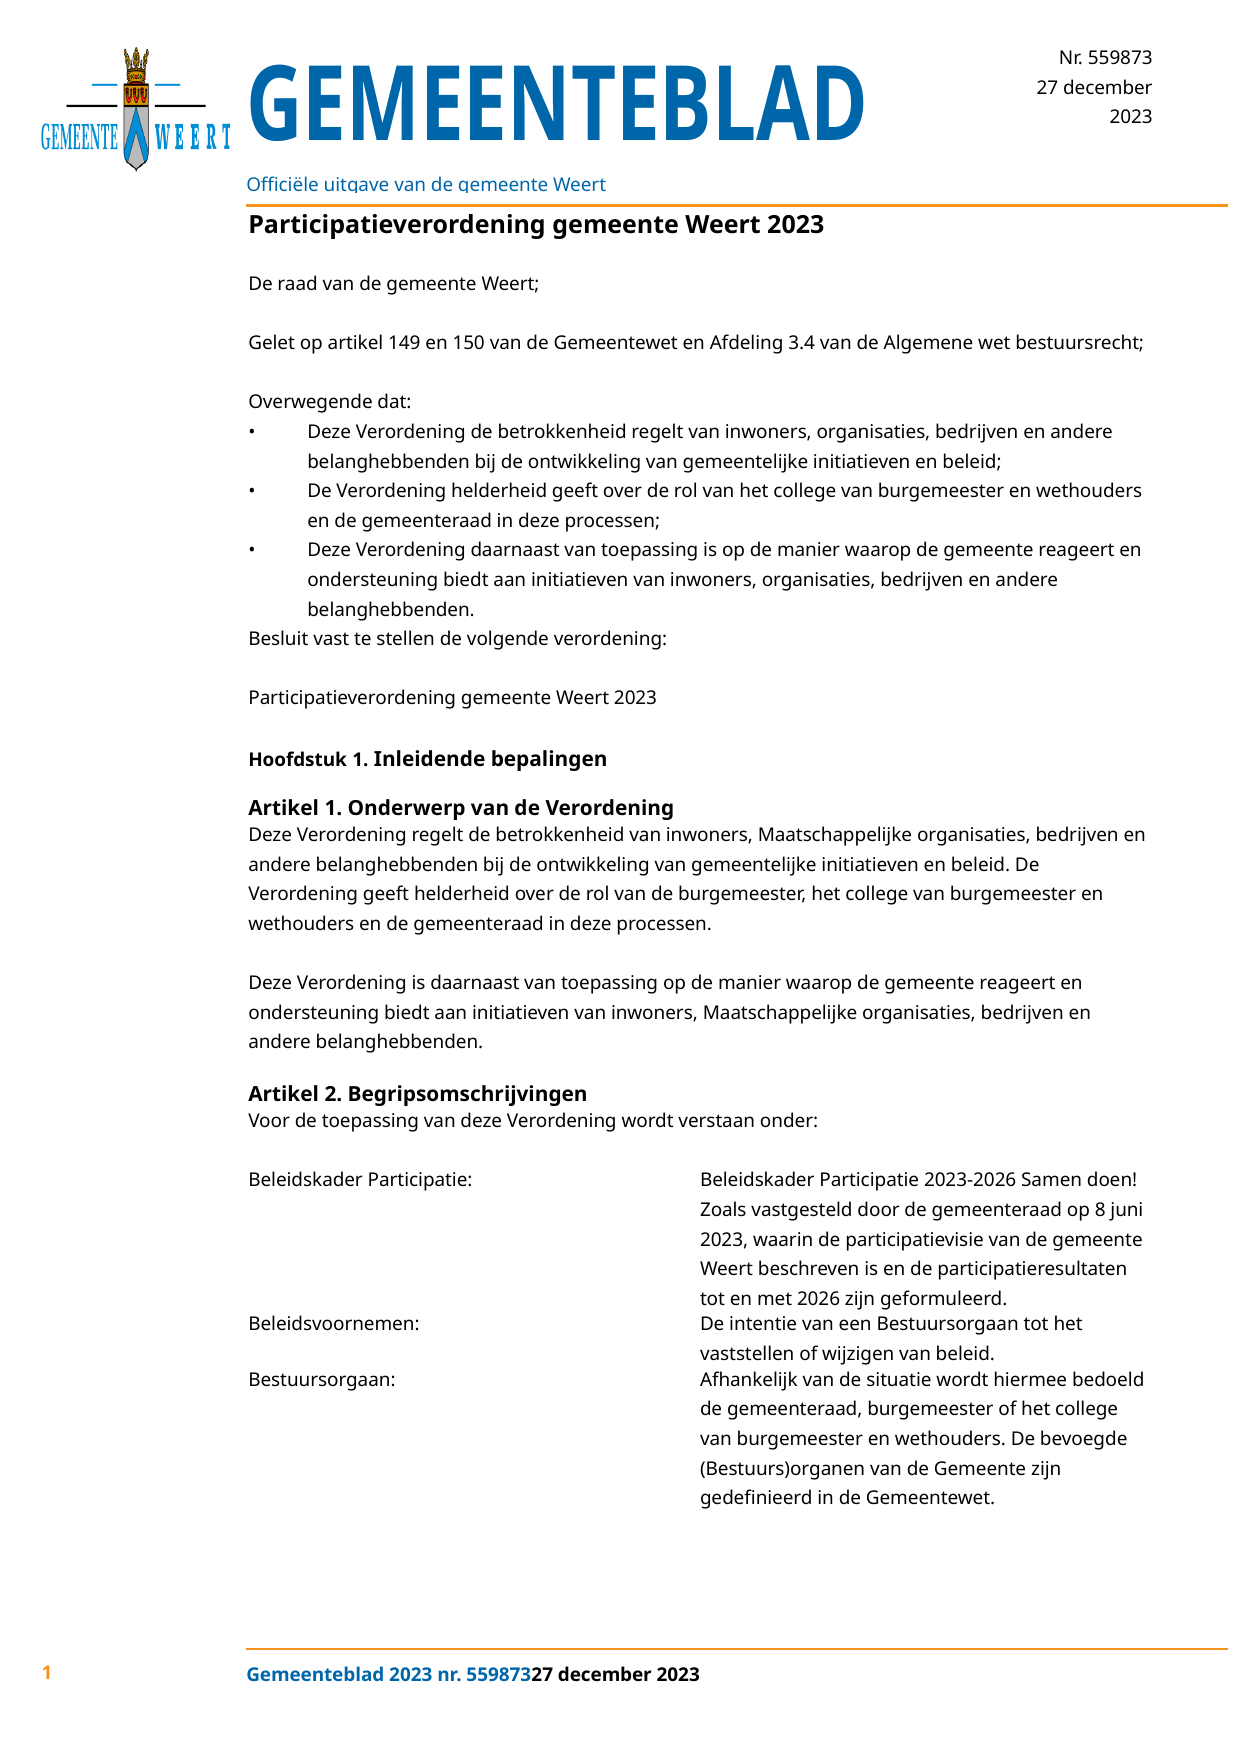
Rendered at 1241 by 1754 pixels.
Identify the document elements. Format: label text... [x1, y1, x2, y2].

table_header Beleidskader Participatie: [248, 1167, 700, 1311]
text Gelet op artikel 149 en 150 van de Gemeentewet en Afdeling 3.4 van de Algemene wet bestuursrecht; [248, 329, 1152, 355]
text Deze Verordening is daarnaast van toepassing op de manier waarop de gemeente reageert en ondersteuning biedt aan initiatieven van inwoners, Maatschappelijke organisaties, bedrijven en andere belanghebbenden. [248, 969, 1152, 1054]
text De raad van de gemeente Weert; [248, 270, 1152, 296]
text Overwegende dat: [248, 389, 1152, 414]
table_cell Beleidsvoornemen: [248, 1311, 700, 1366]
list De Verordening helderheid geeft over de rol van het college van burgemeester en wethouders en de gemeenteraad in deze processen; [248, 477, 1152, 533]
table_cell De intentie van een Bestuursorgaan tot het vaststellen of wijzigen van beleid. [700, 1311, 1152, 1366]
text Artikel 2. Begripsomschrijvingen [248, 1079, 1152, 1107]
text Voor de toepassing van deze Verordening wordt verstaan onder: [248, 1107, 1152, 1133]
text Deze Verordening regelt de betrokkenheid van inwoners, Maatschappelijke organisaties, bedrijven en andere belanghebbenden bij de ontwikkeling van gemeentelijke initiatieven en beleid. De Verordening geeft helderheid over de rol van de burgemeester, het college van burgemeester en wethouders en de gemeenteraad in deze processen. [248, 821, 1152, 936]
list Deze Verordening daarnaast van toepassing is op de manier waarop de gemeente reageert en ondersteuning biedt aan initiatieven van inwoners, organisaties, bedrijven en andere belanghebbenden. [248, 537, 1152, 621]
table_cell Afhankelijk van de situatie wordt hiermee bedoeld de gemeenteraad, burgemeester of het college van burgemeester en wethouders. De bevoegde (Bestuurs)organen van de Gemeente zijn gedefinieerd in de Gemeentewet. [700, 1366, 1152, 1510]
list Deze Verordening de betrokkenheid regelt van inwoners, organisaties, bedrijven en andere belanghebbenden bij de ontwikkeling van gemeentelijke initiatieven en beleid; [248, 418, 1152, 473]
text Artikel 1. Onderwerp van de Verordening [248, 793, 1152, 821]
text Hoofdstuk 1. Inleidende bepalingen [248, 744, 1152, 772]
picture [41, 47, 231, 172]
text Besluit vast te stellen de volgende verordening: [248, 625, 1152, 651]
text Participatieverordening gemeente Weert 2023 [248, 684, 1152, 710]
table_header Beleidskader Participatie 2023-2026 Samen doen! Zoals vastgesteld door de gemeenteraad op 8 juni 2023, waarin de participatievisie van de gemeente Weert beschreven is en de participatieresultaten tot en met 2026 zijn geformuleerd. [700, 1167, 1152, 1311]
table_cell Bestuursorgaan: [248, 1366, 700, 1510]
text Participatieverordening gemeente Weert 2023 [248, 207, 1152, 241]
